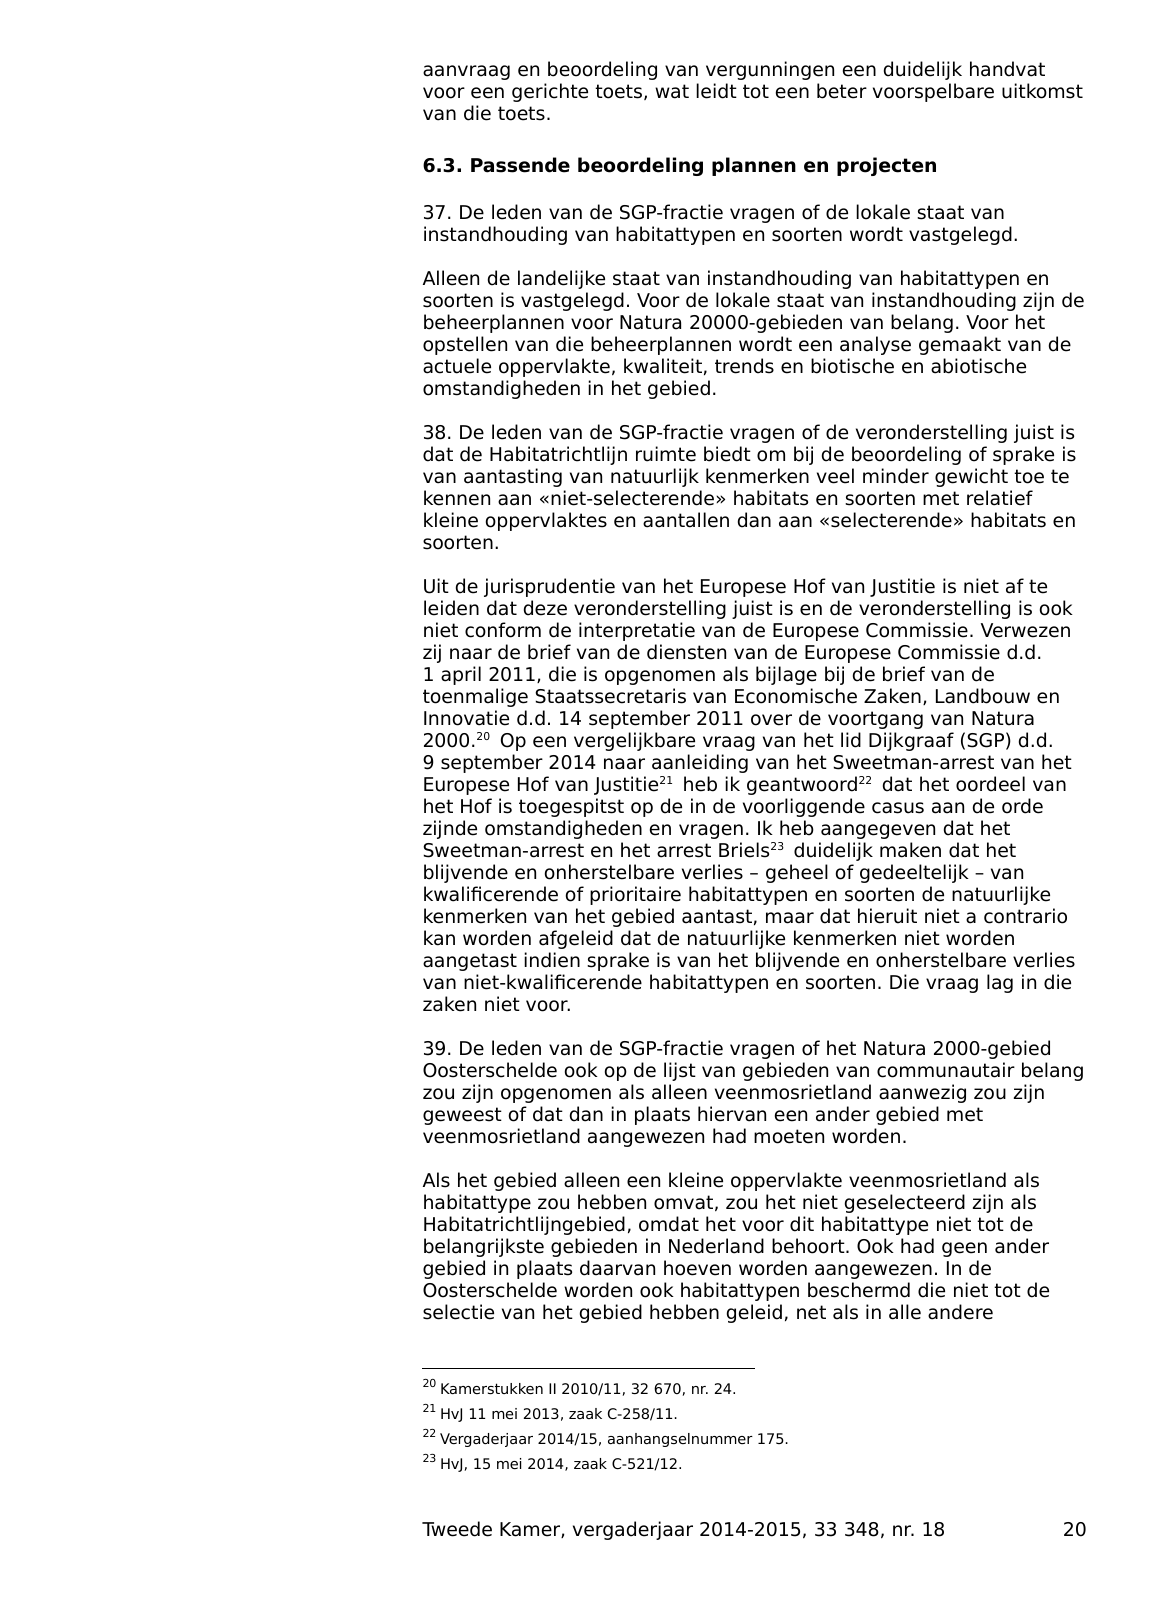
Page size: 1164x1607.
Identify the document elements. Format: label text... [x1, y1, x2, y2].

text HvJ 11 mei 2013, zaak C-258/11. [422, 1402, 1087, 1424]
text Uit de jurisprudentie van het Europese Hof van Justitie is niet af te leiden dat deze veronderstelling juist is en de veronderstelling is ook niet conform de interpretatie van de Europese Commissie. Verwezen zij naar de brief van de diensten van de Europese Commissie d.d. 1 april 2011, die is opgenomen als bijlage bij de brief van de toenmalige Staatssecretaris van Economische Zaken, Landbouw en Innovatie d.d. 14 september 2011 over de voortgang van Natura 2000. Op een vergelijkbare vraag van het lid Dijkgraaf (SGP) d.d. 9 september 2014 naar aanleiding van het Sweetman-arrest van het Europese Hof van Justitie heb ik geantwoord dat het oordeel van het Hof is toegespitst op de in de voorliggende casus aan de orde zijnde omstandigheden en vragen. Ik heb aangegeven dat het Sweetman-arrest en het arrest Briels duidelijk maken dat het blijvende en onherstelbare verlies – geheel of gedeeltelijk – van kwalificerende of prioritaire habitattypen en soorten de natuurlijke kenmerken van het gebied aantast, maar dat hieruit niet a contrario kan worden afgeleid dat de natuurlijke kenmerken niet worden aangetast indien sprake is van het blijvende en onherstelbare verlies van niet-kwalificerende habitattypen en soorten. Die vraag lag in die zaken niet voor. [422, 576, 1087, 1016]
text 38. De leden van de SGP-fractie vragen of de veronderstelling juist is dat de Habitatrichtlijn ruimte biedt om bij de beoordeling of sprake is van aantasting van natuurlijk kenmerken veel minder gewicht toe te kennen aan «niet-selecterende» habitats en soorten met relatief kleine oppervlaktes en aantallen dan aan «selecterende» habitats en soorten. [422, 422, 1087, 554]
text aanvraag en beoordeling van vergunningen een duidelijk handvat voor een gerichte toets, wat leidt tot een beter voorspelbare uitkomst van die toets. [422, 59, 1087, 125]
text Kamerstukken II 2010/11, 32 670, nr. 24. [422, 1377, 1087, 1399]
text Alleen de landelijke staat van instandhouding van habitattypen en soorten is vastgelegd. Voor de lokale staat van instandhouding zijn de beheerplannen voor Natura 20000-gebieden van belang. Voor het opstellen van die beheerplannen wordt een analyse gemaakt van de actuele oppervlakte, kwaliteit, trends en biotische en abiotische omstandigheden in het gebied. [422, 268, 1087, 400]
text Vergaderjaar 2014/15, aanhangselnummer 175. [422, 1427, 1087, 1449]
text Als het gebied alleen een kleine oppervlakte veenmosrietland als habitattype zou hebben omvat, zou het niet geselecteerd zijn als Habitatrichtlijngebied, omdat het voor dit habitattype niet tot de belangrijkste gebieden in Nederland behoort. Ook had geen ander gebied in plaats daarvan hoeven worden aangewezen. In de Oosterschelde worden ook habitattypen beschermd die niet tot de selectie van het gebied hebben geleid, net als in alle andere [422, 1170, 1087, 1324]
text HvJ, 15 mei 2014, zaak C-521/12. [422, 1452, 1087, 1474]
text 37. De leden van de SGP-fractie vragen of de lokale staat van instandhouding van habitattypen en soorten wordt vastgelegd. [422, 202, 1087, 246]
subtitle 6.3. Passende beoordeling plannen en projecten [422, 155, 1087, 177]
text 39. De leden van de SGP-fractie vragen of het Natura 2000-gebied Oosterschelde ook op de lijst van gebieden van communautair belang zou zijn opgenomen als alleen veenmosrietland aanwezig zou zijn geweest of dat dan in plaats hiervan een ander gebied met veenmosrietland aangewezen had moeten worden. [422, 1038, 1087, 1148]
